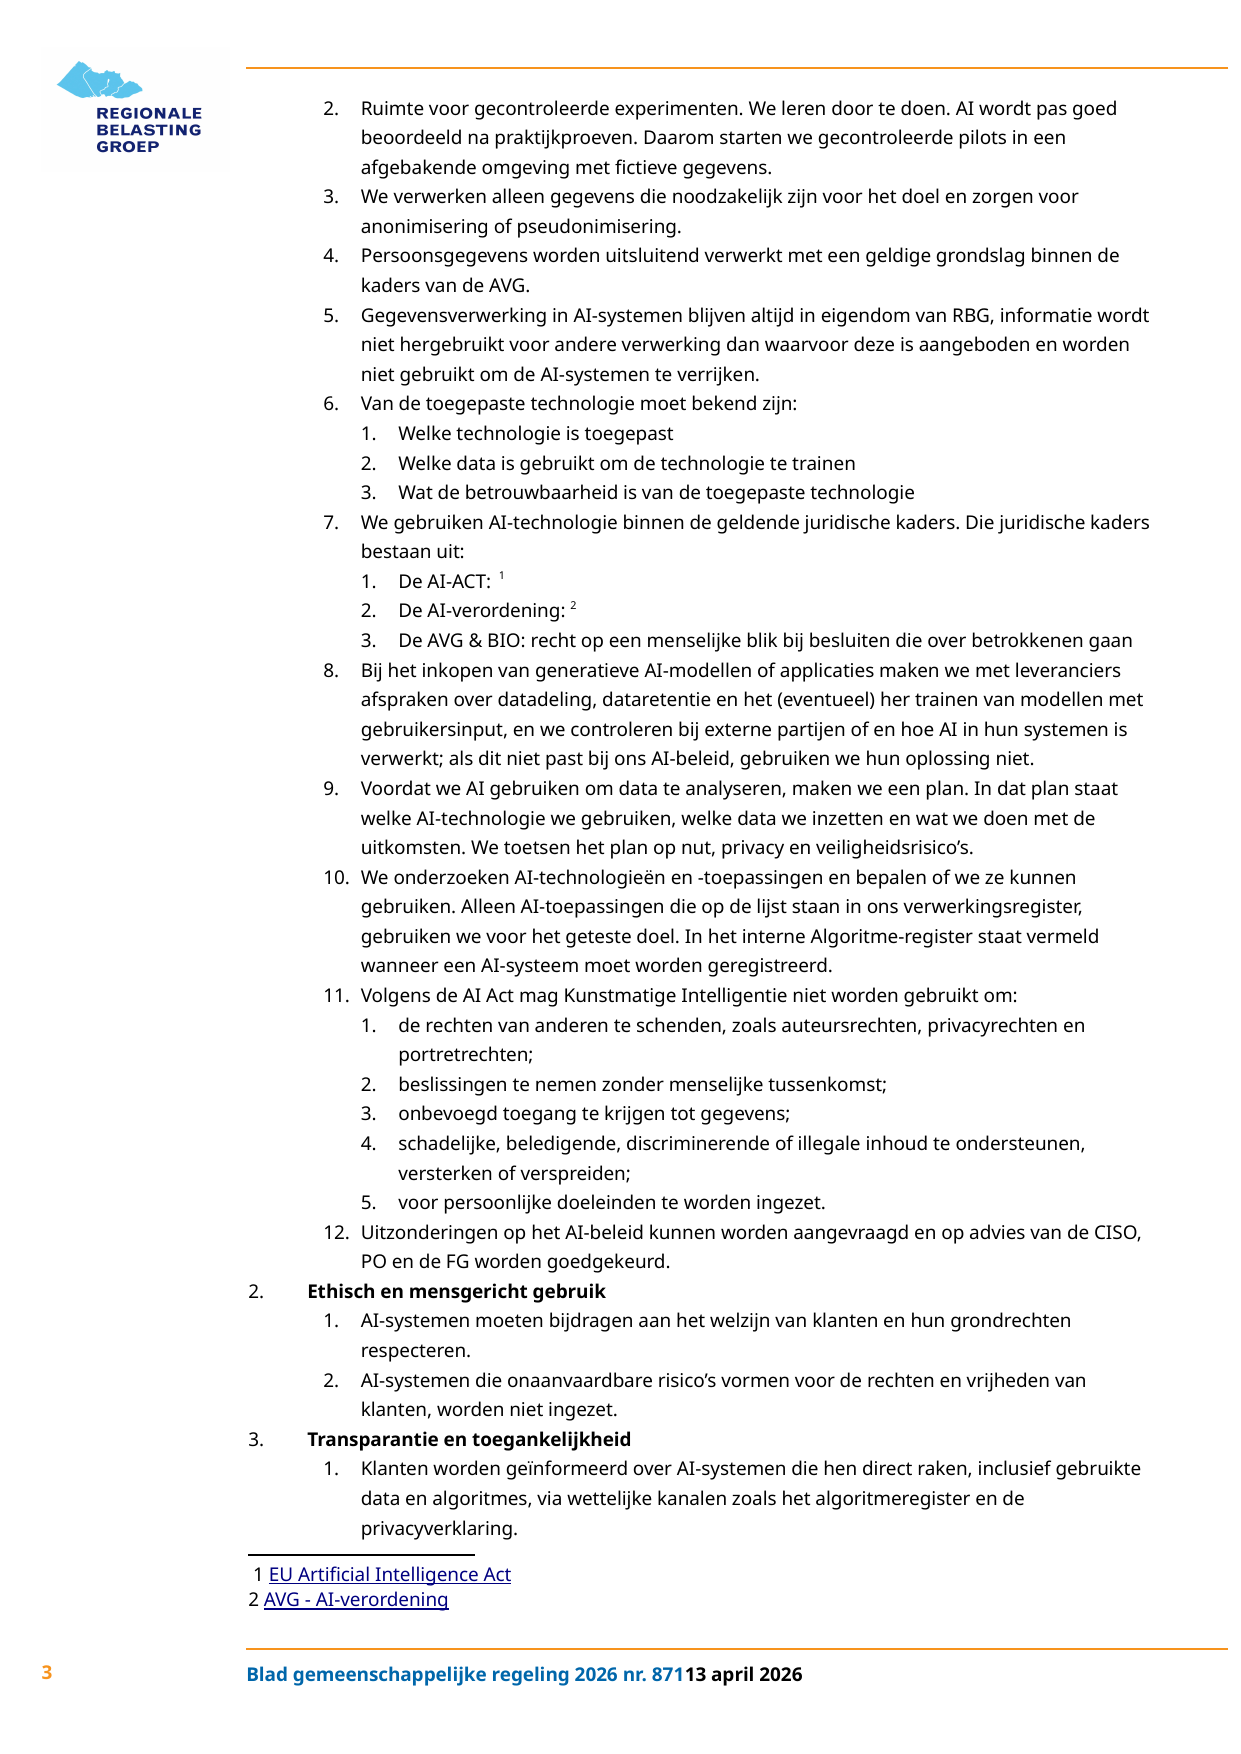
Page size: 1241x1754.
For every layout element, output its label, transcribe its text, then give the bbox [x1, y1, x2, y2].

list We verwerken alleen gegevens die noodzakelijk zijn voor het doel en zorgen voor anonimisering of pseudonimisering. [323, 183, 1152, 239]
list EU Artificial Intelligence Act [248, 1561, 1152, 1586]
list Welke data is gebruikt om de technologie te trainen [361, 450, 1152, 476]
list De AI-ACT: [361, 568, 1152, 594]
list Wat de betrouwbaarheid is van de toegepaste technologie [361, 479, 1152, 505]
list Welke technologie is toegepast [361, 420, 1152, 446]
list We gebruiken AI-technologie binnen de geldende juridische kaders. Die juridische kaders bestaan uit: [323, 509, 1152, 564]
list schadelijke, beledigende, discriminerende of illegale inhoud te ondersteunen, versterken of verspreiden; [361, 1130, 1152, 1186]
list AI-systemen die onaanvaardbare risico’s vormen voor de rechten en vrijheden van klanten, worden niet ingezet. [323, 1367, 1152, 1422]
list Uitzonderingen op het AI-beleid kunnen worden aangevraagd en op advies van de CISO, PO en de FG worden goedgekeurd. [323, 1219, 1152, 1274]
list Volgens de AI Act mag Kunstmatige Intelligentie niet worden gebruikt om: [323, 982, 1152, 1008]
list Transparantie en toegankelijkheid [248, 1426, 1152, 1452]
list De AI-verordening: [361, 598, 1152, 623]
list Ethisch en mensgericht gebruik [248, 1278, 1152, 1304]
list AVG - AI-verordening [248, 1586, 1152, 1612]
picture [41, 47, 231, 172]
list AI-systemen moeten bijdragen aan het welzijn van klanten en hun grondrechten respecteren. [323, 1308, 1152, 1363]
list Gegevensverwerking in AI-systemen blijven altijd in eigendom van RBG, informatie wordt niet hergebruikt voor andere verwerking dan waarvoor deze is aangeboden en worden niet gebruikt om de AI-systemen te verrijken. [323, 302, 1152, 387]
list beslissingen te nemen zonder menselijke tussenkomst; [361, 1071, 1152, 1097]
list Klanten worden geïnformeerd over AI-systemen die hen direct raken, inclusief gebruikte data en algoritmes, via wettelijke kanalen zoals het algoritmeregister en de privacyverklaring. [323, 1456, 1152, 1541]
list Ruimte voor gecontroleerde experimenten. We leren door te doen. AI wordt pas goed beoordeeld na praktijkproeven. Daarom starten we gecontroleerde pilots in een afgebakende omgeving met fictieve gegevens. [323, 95, 1152, 180]
list onbevoegd toegang te krijgen tot gegevens; [361, 1101, 1152, 1126]
list voor persoonlijke doeleinden te worden ingezet. [361, 1189, 1152, 1215]
list Bij het inkopen van generatieve AI-modellen of applicaties maken we met leveranciers afspraken over datadeling, dataretentie en het (eventueel) her trainen van modellen met gebruikersinput, en we controleren bij externe partijen of en hoe AI in hun systemen is verwerkt; als dit niet past bij ons AI-beleid, gebruiken we hun oplossing niet. [323, 657, 1152, 771]
list de rechten van anderen te schenden, zoals auteursrechten, privacyrechten en portretrechten; [361, 1012, 1152, 1067]
list Voordat we AI gebruiken om data te analyseren, maken we een plan. In dat plan staat welke AI-technologie we gebruiken, welke data we inzetten en wat we doen met de uitkomsten. We toetsen het plan op nut, privacy en veiligheidsrisico’s. [323, 775, 1152, 860]
list Persoonsgegevens worden uitsluitend verwerkt met een geldige grondslag binnen de kaders van de AVG. [323, 243, 1152, 298]
list Van de toegepaste technologie moet bekend zijn: [323, 391, 1152, 416]
list We onderzoeken AI-technologieën en -toepassingen en bepalen of we ze kunnen gebruiken. Alleen AI-toepassingen die op de lijst staan in ons verwerkingsregister, gebruiken we voor het geteste doel. In het interne Algoritme-register staat vermeld wanneer een AI-systeem moet worden geregistreerd. [323, 864, 1152, 978]
list De AVG & BIO: recht op een menselijke blik bij besluiten die over betrokkenen gaan [361, 627, 1152, 653]
